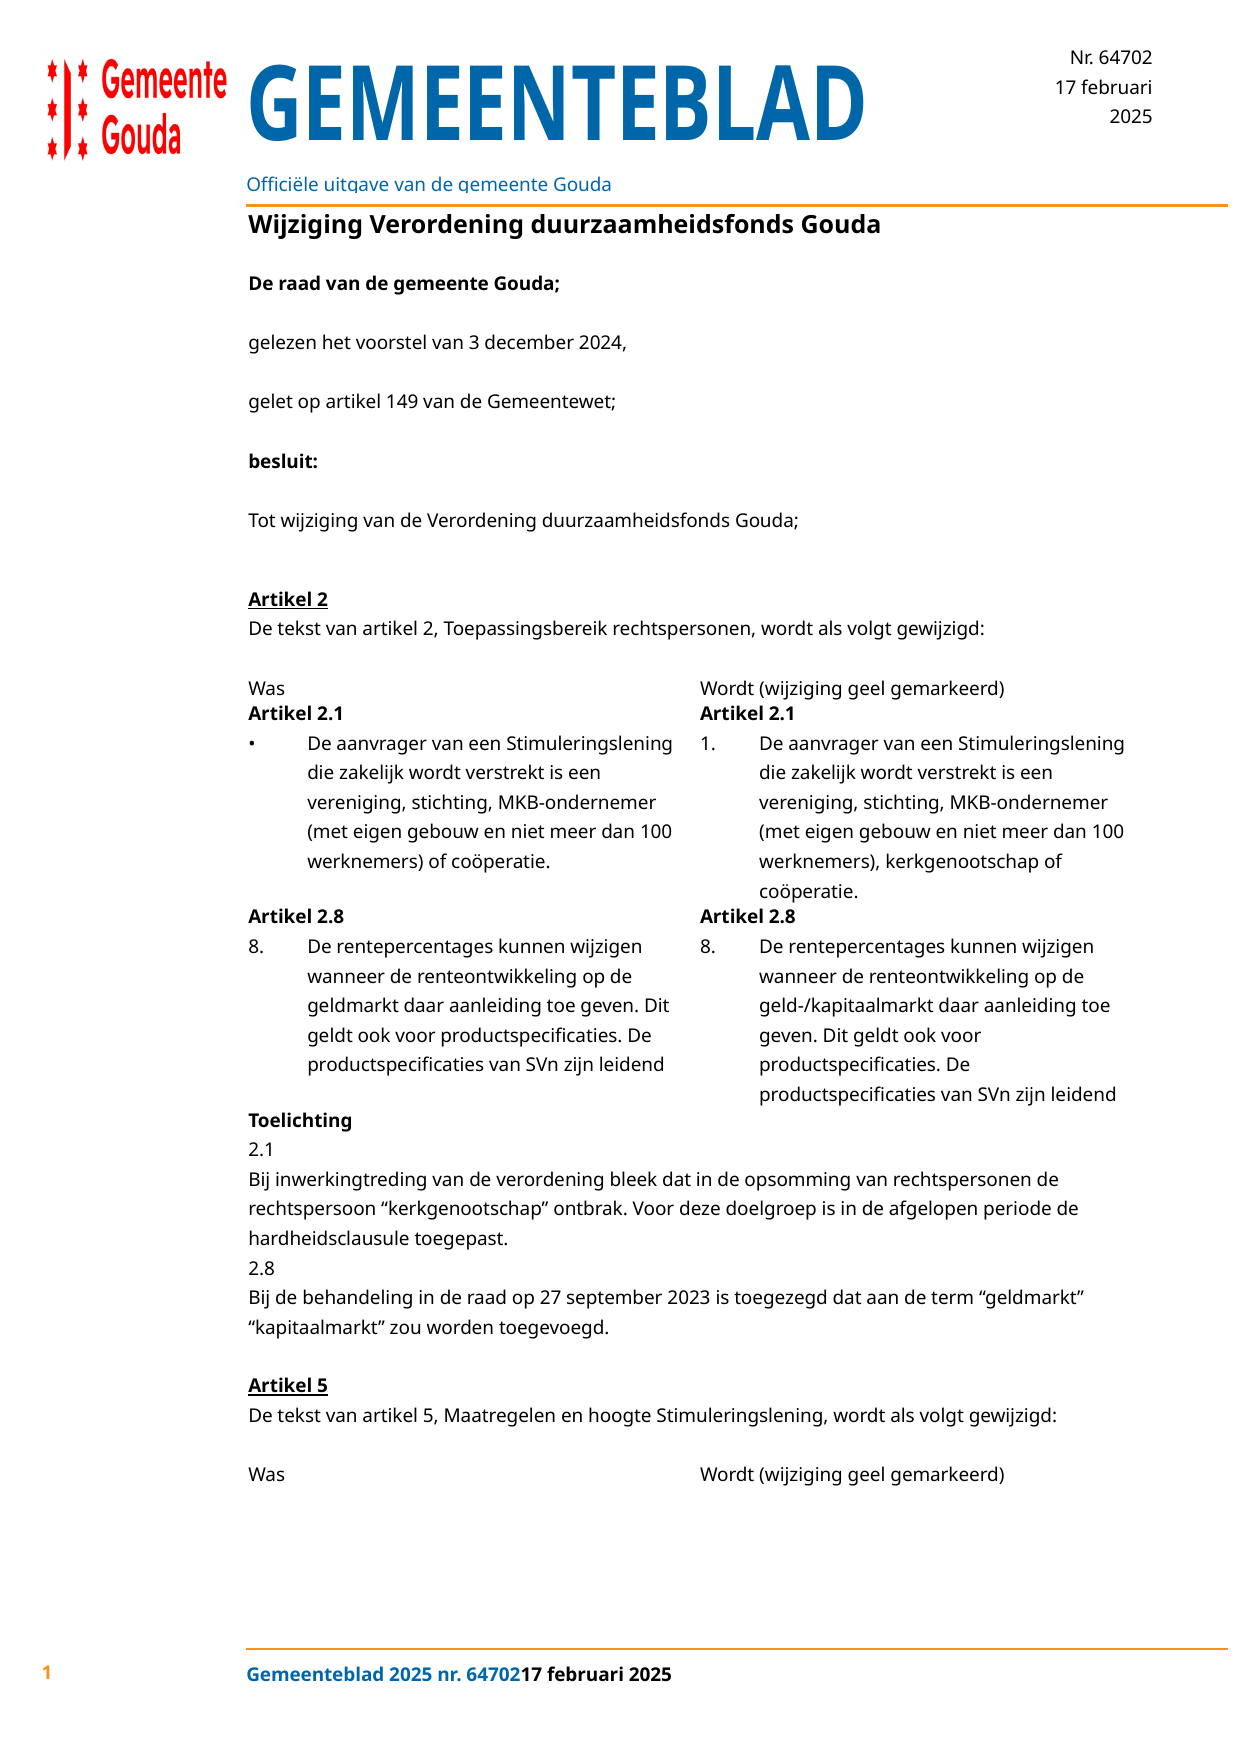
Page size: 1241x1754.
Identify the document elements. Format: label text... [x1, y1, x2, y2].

text De tekst van artikel 2, Toepassingsbereik rechtspersonen, wordt als volgt gewijzigd: [248, 615, 1152, 641]
table_header Was [248, 1461, 700, 1487]
text gelezen het voorstel van 3 december 2024, [248, 329, 1152, 355]
picture [41, 47, 231, 172]
table_cell Artikel 2.1 De aanvrager van een Stimuleringslening die zakelijk wordt verstrekt is een vereniging, stichting, MKB-ondernemer (met eigen gebouw en niet meer dan 100 werknemers) of coöperatie. [248, 700, 700, 904]
text Wijziging Verordening duurzaamheidsfonds Gouda [248, 207, 1152, 241]
table_cell Artikel 2.8 De rentepercentages kunnen wijzigen wanneer de renteontwikkeling op de geld-/kapitaalmarkt daar aanleiding toe geven. Dit geldt ook voor productspecificaties. De productspecificaties van SVn zijn leidend [700, 904, 1152, 1107]
text Tot wijziging van de Verordening duurzaamheidsfonds Gouda; [248, 507, 1152, 533]
text De tekst van artikel 5, Maatregelen en hoogte Stimuleringslening, wordt als volgt gewijzigd: [248, 1402, 1152, 1428]
text Artikel 2 [248, 586, 1152, 612]
text De raad van de gemeente Gouda; [248, 270, 1152, 296]
table_cell Toelichting 2.1 Bij inwerkingtreding van de verordening bleek dat in de opsomming van rechtspersonen de rechtspersoon “kerkgenootschap” ontbrak. Voor deze doelgroep is in de afgelopen periode de hardheidsclausule toegepast. 2.8 Bij de behandeling in de raad op 27 september 2023 is toegezegd dat aan de term “geldmarkt” “kapitaalmarkt” zou worden toegevoegd. [248, 1107, 1152, 1340]
text besluit: [248, 448, 1152, 473]
table_header Was [248, 675, 700, 700]
text gelet op artikel 149 van de Gemeentewet; [248, 389, 1152, 414]
table_cell Artikel 2.1 De aanvrager van een Stimuleringslening die zakelijk wordt verstrekt is een vereniging, stichting, MKB-ondernemer (met eigen gebouw en niet meer dan 100 werknemers), kerkgenootschap of coöperatie. [700, 700, 1152, 904]
table_header Wordt (wijziging geel gemarkeerd) [700, 1461, 1152, 1487]
table_cell Artikel 2.8 De rentepercentages kunnen wijzigen wanneer de renteontwikkeling op de geldmarkt daar aanleiding toe geven. Dit geldt ook voor productspecificaties. De productspecificaties van SVn zijn leidend [248, 904, 700, 1107]
text Artikel 5 [248, 1372, 1152, 1398]
table_header Wordt (wijziging geel gemarkeerd) [700, 675, 1152, 700]
